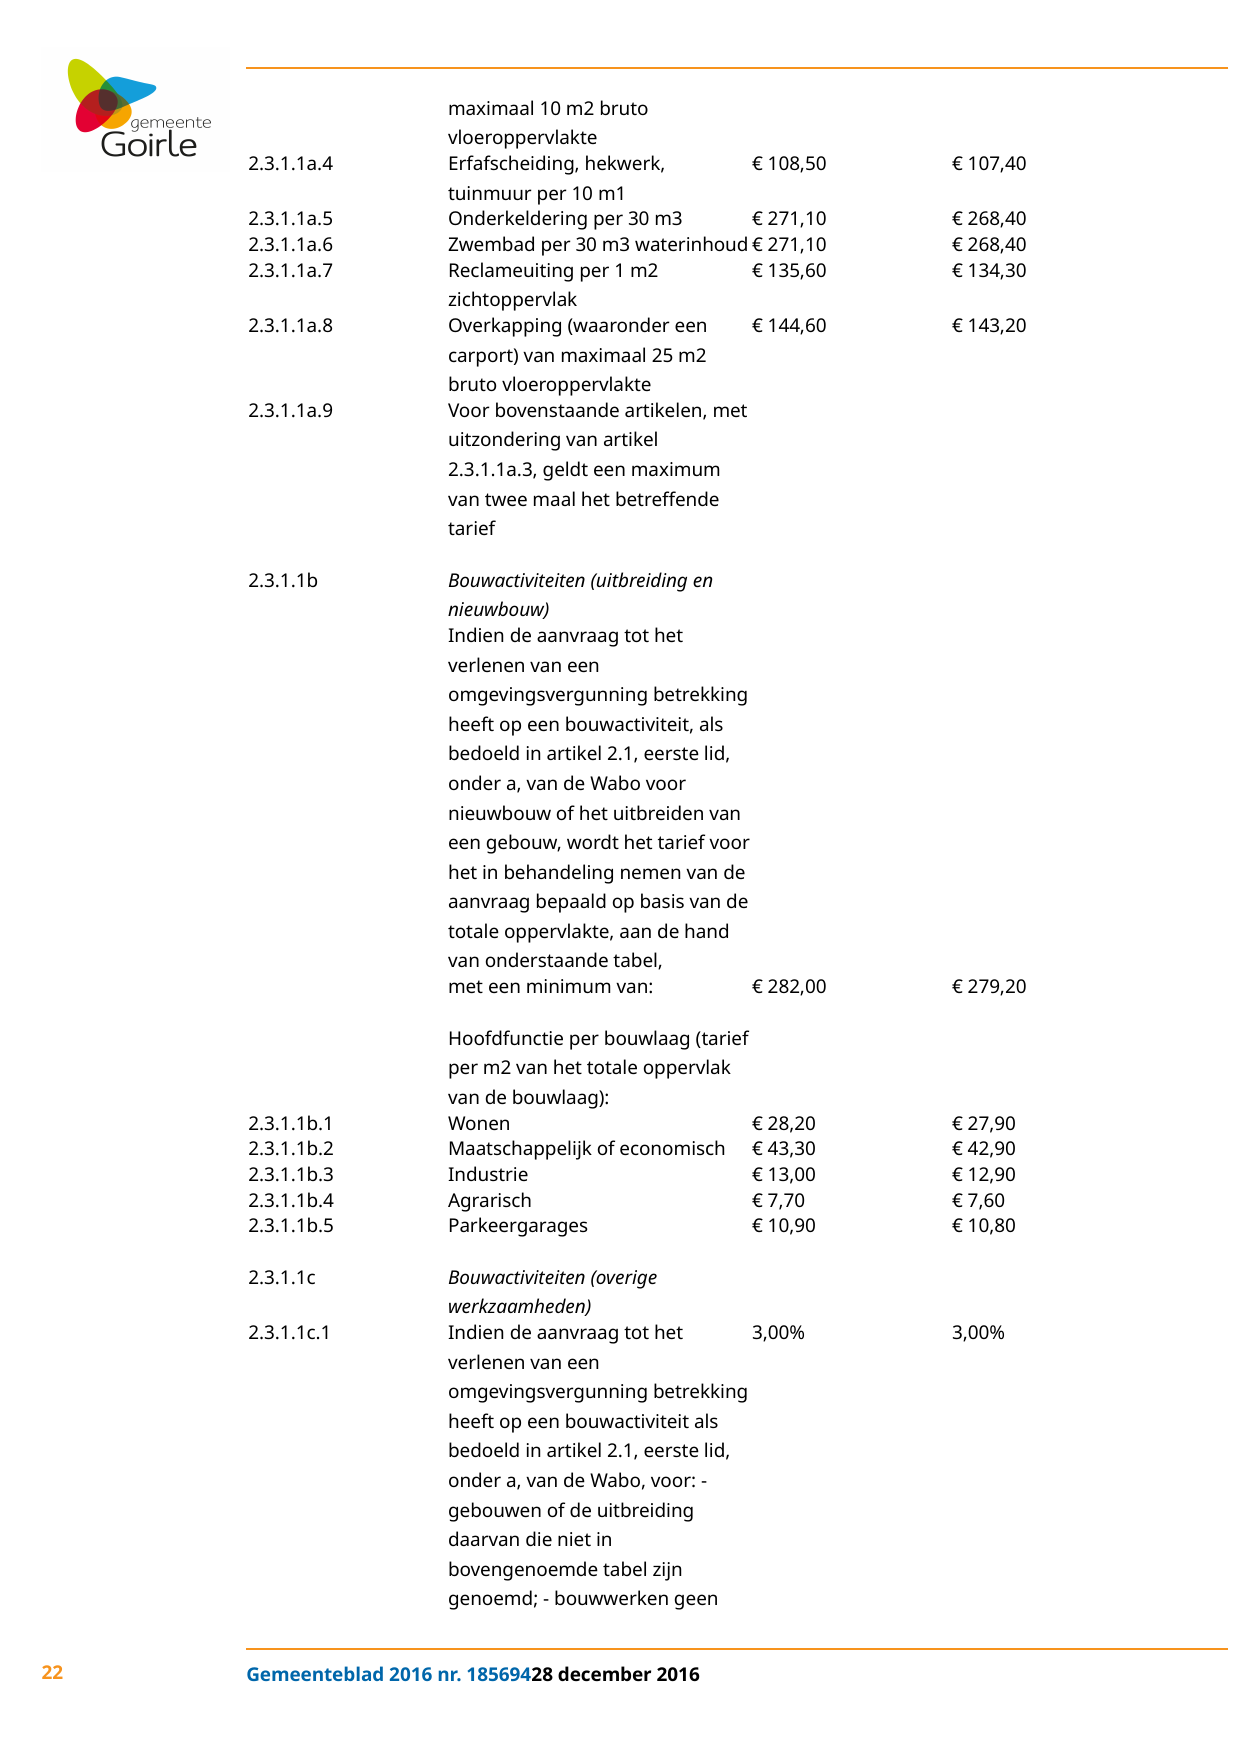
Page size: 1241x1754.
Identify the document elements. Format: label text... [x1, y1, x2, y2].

table_cell Voor bovenstaande artikelen, met uitzondering van artikel 2.3.1.1a.3, geldt een maximum van twee maal het betreffende tarief [448, 397, 752, 541]
table_cell 2.3.1.1b.1 [248, 1110, 448, 1135]
table_cell 2.3.1.1a.7 [248, 257, 448, 312]
table_cell Agrarisch [448, 1187, 752, 1213]
table_cell [752, 397, 952, 541]
table_cell Parkeergarages [448, 1213, 752, 1238]
table_cell Erfafscheiding, hekwerk, tuinmuur per 10 m1 [448, 150, 752, 205]
table_cell 2.3.1.1b.4 [248, 1187, 448, 1213]
table_cell [752, 1264, 952, 1319]
table_cell [448, 999, 752, 1025]
table_cell € 107,40 [952, 150, 1152, 205]
table_cell [448, 541, 752, 567]
table_cell [248, 1238, 448, 1264]
table_cell Indien de aanvraag tot het verlenen van een omgevingsvergunning betrekking heeft op een bouwactiviteit, als bedoeld in artikel 2.1, eerste lid, onder a, van de Wabo voor nieuwbouw of het uitbreiden van een gebouw, wordt het tarief voor het in behandeling nemen van de aanvraag bepaald op basis van de totale oppervlakte, aan de hand van onderstaande tabel, [448, 622, 752, 973]
table_cell [952, 397, 1152, 541]
table_cell maximaal 10 m2 bruto vloeroppervlakte [448, 95, 752, 150]
table_cell € 27,90 [952, 1110, 1152, 1135]
table_cell € 28,20 [752, 1110, 952, 1135]
table_cell 3,00% [952, 1319, 1152, 1611]
table_cell 2.3.1.1a.9 [248, 397, 448, 541]
table_cell Overkapping (waaronder een carport) van maximaal 25 m2 bruto vloeroppervlakte [448, 312, 752, 397]
table_cell Onderkeldering per 30 m3 [448, 205, 752, 231]
table_cell 2.3.1.1b.3 [248, 1161, 448, 1187]
table_cell € 134,30 [952, 257, 1152, 312]
table_cell Industrie [448, 1161, 752, 1187]
table_cell 2.3.1.1b.5 [248, 1213, 448, 1238]
table_cell € 282,00 [752, 973, 952, 999]
table_cell [952, 1238, 1152, 1264]
table_cell Bouwactiviteiten (overige werkzaamheden) [448, 1264, 752, 1319]
table_cell € 271,10 [752, 205, 952, 231]
table_cell [752, 541, 952, 567]
table_cell € 268,40 [952, 205, 1152, 231]
table_cell € 268,40 [952, 231, 1152, 257]
table_cell [248, 999, 448, 1025]
table_cell [952, 95, 1152, 150]
table_cell € 7,70 [752, 1187, 952, 1213]
table_cell 2.3.1.1a.6 [248, 231, 448, 257]
table_cell € 279,20 [952, 973, 1152, 999]
table_cell 2.3.1.1a.5 [248, 205, 448, 231]
table_cell [752, 95, 952, 150]
table_cell [752, 567, 952, 622]
table_cell [448, 1238, 752, 1264]
table_cell 2.3.1.1a.4 [248, 150, 448, 205]
table_cell 2.3.1.1c [248, 1264, 448, 1319]
table_cell [752, 999, 952, 1025]
table_cell [952, 567, 1152, 622]
table_cell € 10,90 [752, 1213, 952, 1238]
table_cell [248, 95, 448, 150]
table_cell 2.3.1.1b [248, 567, 448, 622]
table_cell € 271,10 [752, 231, 952, 257]
table_cell € 7,60 [952, 1187, 1152, 1213]
table_cell € 42,90 [952, 1135, 1152, 1161]
table_cell € 10,80 [952, 1213, 1152, 1238]
table_cell 2.3.1.1c.1 [248, 1319, 448, 1611]
table_cell Hoofdfunctie per bouwlaag (tarief per m2 van het totale oppervlak van de bouwlaag): [448, 1025, 752, 1110]
table_cell 3,00% [752, 1319, 952, 1611]
table_cell [752, 1238, 952, 1264]
table_cell € 144,60 [752, 312, 952, 397]
table_cell € 43,30 [752, 1135, 952, 1161]
table_cell Maatschappelijk of economisch [448, 1135, 752, 1161]
table_cell [952, 999, 1152, 1025]
table_cell Wonen [448, 1110, 752, 1135]
table_cell [952, 541, 1152, 567]
table_cell [752, 622, 952, 973]
table_cell € 13,00 [752, 1161, 952, 1187]
table_cell € 12,90 [952, 1161, 1152, 1187]
table_cell 2.3.1.1a.8 [248, 312, 448, 397]
table_cell Zwembad per 30 m3 waterinhoud [448, 231, 752, 257]
table_cell [952, 1025, 1152, 1110]
table_cell Indien de aanvraag tot het verlenen van een omgevingsvergunning betrekking heeft op een bouwactiviteit als bedoeld in artikel 2.1, eerste lid, onder a, van de Wabo, voor: - gebouwen of de uitbreiding daarvan die niet in bovengenoemde tabel zijn genoemd; - bouwwerken geen [448, 1319, 752, 1611]
table_cell Bouwactiviteiten (uitbreiding en nieuwbouw) [448, 567, 752, 622]
table_cell [952, 1264, 1152, 1319]
table_cell € 108,50 [752, 150, 952, 205]
table_cell [752, 1025, 952, 1110]
table_cell [248, 622, 448, 973]
table_cell [248, 541, 448, 567]
table_cell € 143,20 [952, 312, 1152, 397]
table_cell Reclameuiting per 1 m2 zichtoppervlak [448, 257, 752, 312]
table_cell € 135,60 [752, 257, 952, 312]
table_cell [952, 622, 1152, 973]
picture [41, 47, 231, 172]
table_cell [248, 1025, 448, 1110]
table_cell 2.3.1.1b.2 [248, 1135, 448, 1161]
table_cell [248, 973, 448, 999]
table_cell met een minimum van: [448, 973, 752, 999]
